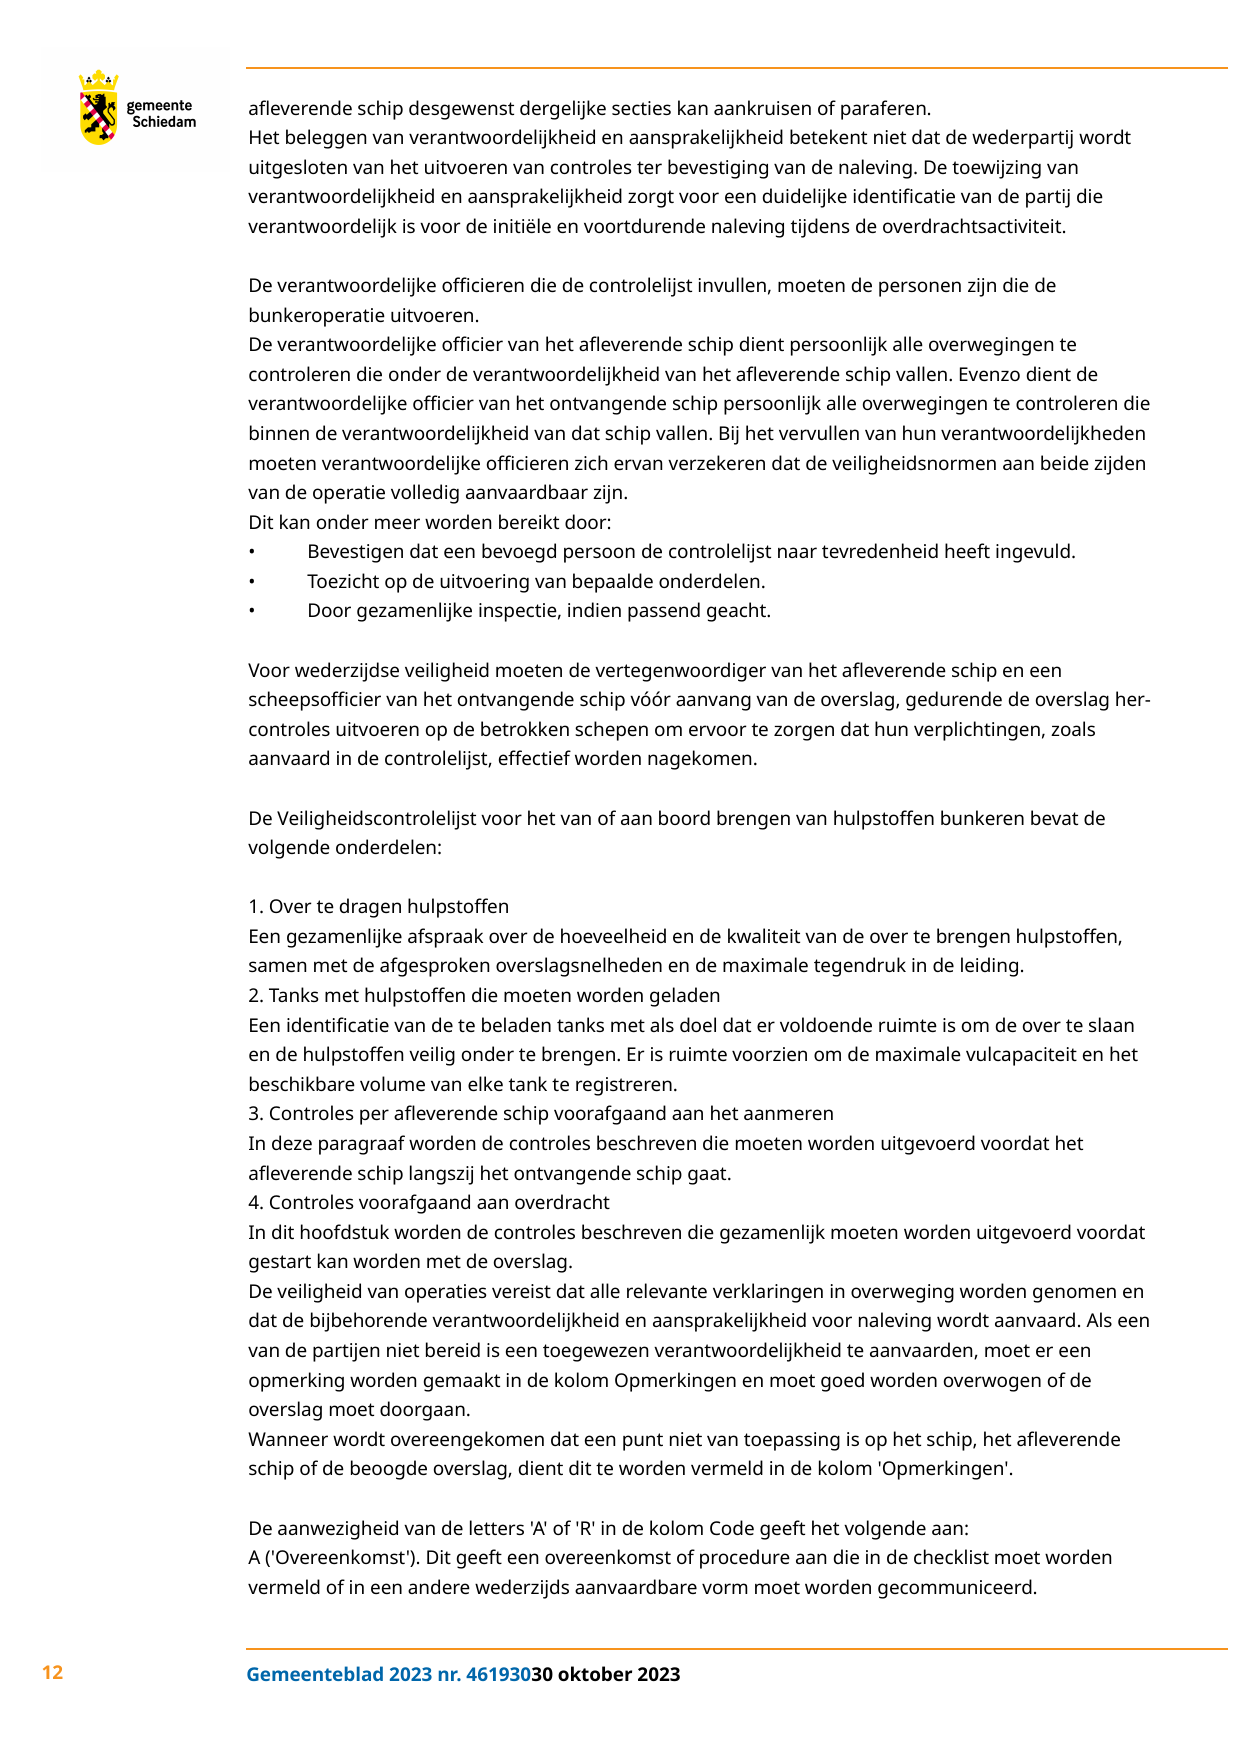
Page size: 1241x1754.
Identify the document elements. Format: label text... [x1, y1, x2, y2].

text afleverende schip desgewenst dergelijke secties kan aankruisen of paraferen. [248, 95, 1152, 121]
text In dit hoofdstuk worden de controles beschreven die gezamenlijk moeten worden uitgevoerd voordat gestart kan worden met de overslag. [248, 1219, 1152, 1274]
text 3. Controles per afleverende schip voorafgaand aan het aanmeren [248, 1101, 1152, 1126]
list Door gezamenlijke inspectie, indien passend geacht. [248, 598, 1152, 623]
text De verantwoordelijke officier van het afleverende schip dient persoonlijk alle overwegingen te controleren die onder de verantwoordelijkheid van het afleverende schip vallen. Evenzo dient de verantwoordelijke officier van het ontvangende schip persoonlijk alle overwegingen te controleren die binnen de verantwoordelijkheid van dat schip vallen. Bij het vervullen van hun verantwoordelijkheden moeten verantwoordelijke officieren zich ervan verzekeren dat de veiligheidsnormen aan beide zijden van de operatie volledig aanvaardbaar zijn. [248, 331, 1152, 505]
text De veiligheid van operaties vereist dat alle relevante verklaringen in overweging worden genomen en dat de bijbehorende verantwoordelijkheid en aansprakelijkheid voor naleving wordt aanvaard. Als een van de partijen niet bereid is een toegewezen verantwoordelijkheid te aanvaarden, moet er een opmerking worden gemaakt in de kolom Opmerkingen en moet goed worden overwogen of de overslag moet doorgaan. [248, 1278, 1152, 1422]
list Bevestigen dat een bevoegd persoon de controlelijst naar tevredenheid heeft ingevuld. [248, 538, 1152, 564]
text Voor wederzijdse veiligheid moeten de vertegenwoordiger van het afleverende schip en een scheepsofficier van het ontvangende schip vóór aanvang van de overslag, gedurende de overslag her-controles uitvoeren op de betrokken schepen om ervoor te zorgen dat hun verplichtingen, zoals aanvaard in de controlelijst, effectief worden nagekomen. [248, 657, 1152, 771]
text 1. Over te dragen hulpstoffen [248, 893, 1152, 919]
text 2. Tanks met hulpstoffen die moeten worden geladen [248, 982, 1152, 1008]
text A ('Overeenkomst'). Dit geeft een overeenkomst of procedure aan die in de checklist moet worden vermeld of in een andere wederzijds aanvaardbare vorm moet worden gecommuniceerd. [248, 1544, 1152, 1600]
text De aanwezigheid van de letters 'A' of 'R' in de kolom Code geeft het volgende aan: [248, 1515, 1152, 1541]
text Dit kan onder meer worden bereikt door: [248, 509, 1152, 535]
text 4. Controles voorafgaand aan overdracht [248, 1189, 1152, 1215]
text Het beleggen van verantwoordelijkheid en aansprakelijkheid betekent niet dat de wederpartij wordt uitgesloten van het uitvoeren van controles ter bevestiging van de naleving. De toewijzing van verantwoordelijkheid en aansprakelijkheid zorgt voor een duidelijke identificatie van de partij die verantwoordelijk is voor de initiële en voortdurende naleving tijdens de overdrachtsactiviteit. [248, 124, 1152, 239]
list Toezicht op de uitvoering van bepaalde onderdelen. [248, 568, 1152, 594]
text Wanneer wordt overeengekomen dat een punt niet van toepassing is op het schip, het afleverende schip of de beoogde overslag, dient dit te worden vermeld in de kolom 'Opmerkingen'. [248, 1426, 1152, 1481]
text Een gezamenlijke afspraak over de hoeveelheid en de kwaliteit van de over te brengen hulpstoffen, samen met de afgesproken overslagsnelheden en de maximale tegendruk in de leiding. [248, 923, 1152, 978]
text De verantwoordelijke officieren die de controlelijst invullen, moeten de personen zijn die de bunkeroperatie uitvoeren. [248, 272, 1152, 328]
text In deze paragraaf worden de controles beschreven die moeten worden uitgevoerd voordat het afleverende schip langszij het ontvangende schip gaat. [248, 1130, 1152, 1186]
picture [41, 47, 231, 172]
text De Veiligheidscontrolelijst voor het van of aan boord brengen van hulpstoffen bunkeren bevat de volgende onderdelen: [248, 805, 1152, 860]
text Een identificatie van de te beladen tanks met als doel dat er voldoende ruimte is om de over te slaan en de hulpstoffen veilig onder te brengen. Er is ruimte voorzien om de maximale vulcapaciteit en het beschikbare volume van elke tank te registreren. [248, 1012, 1152, 1097]
